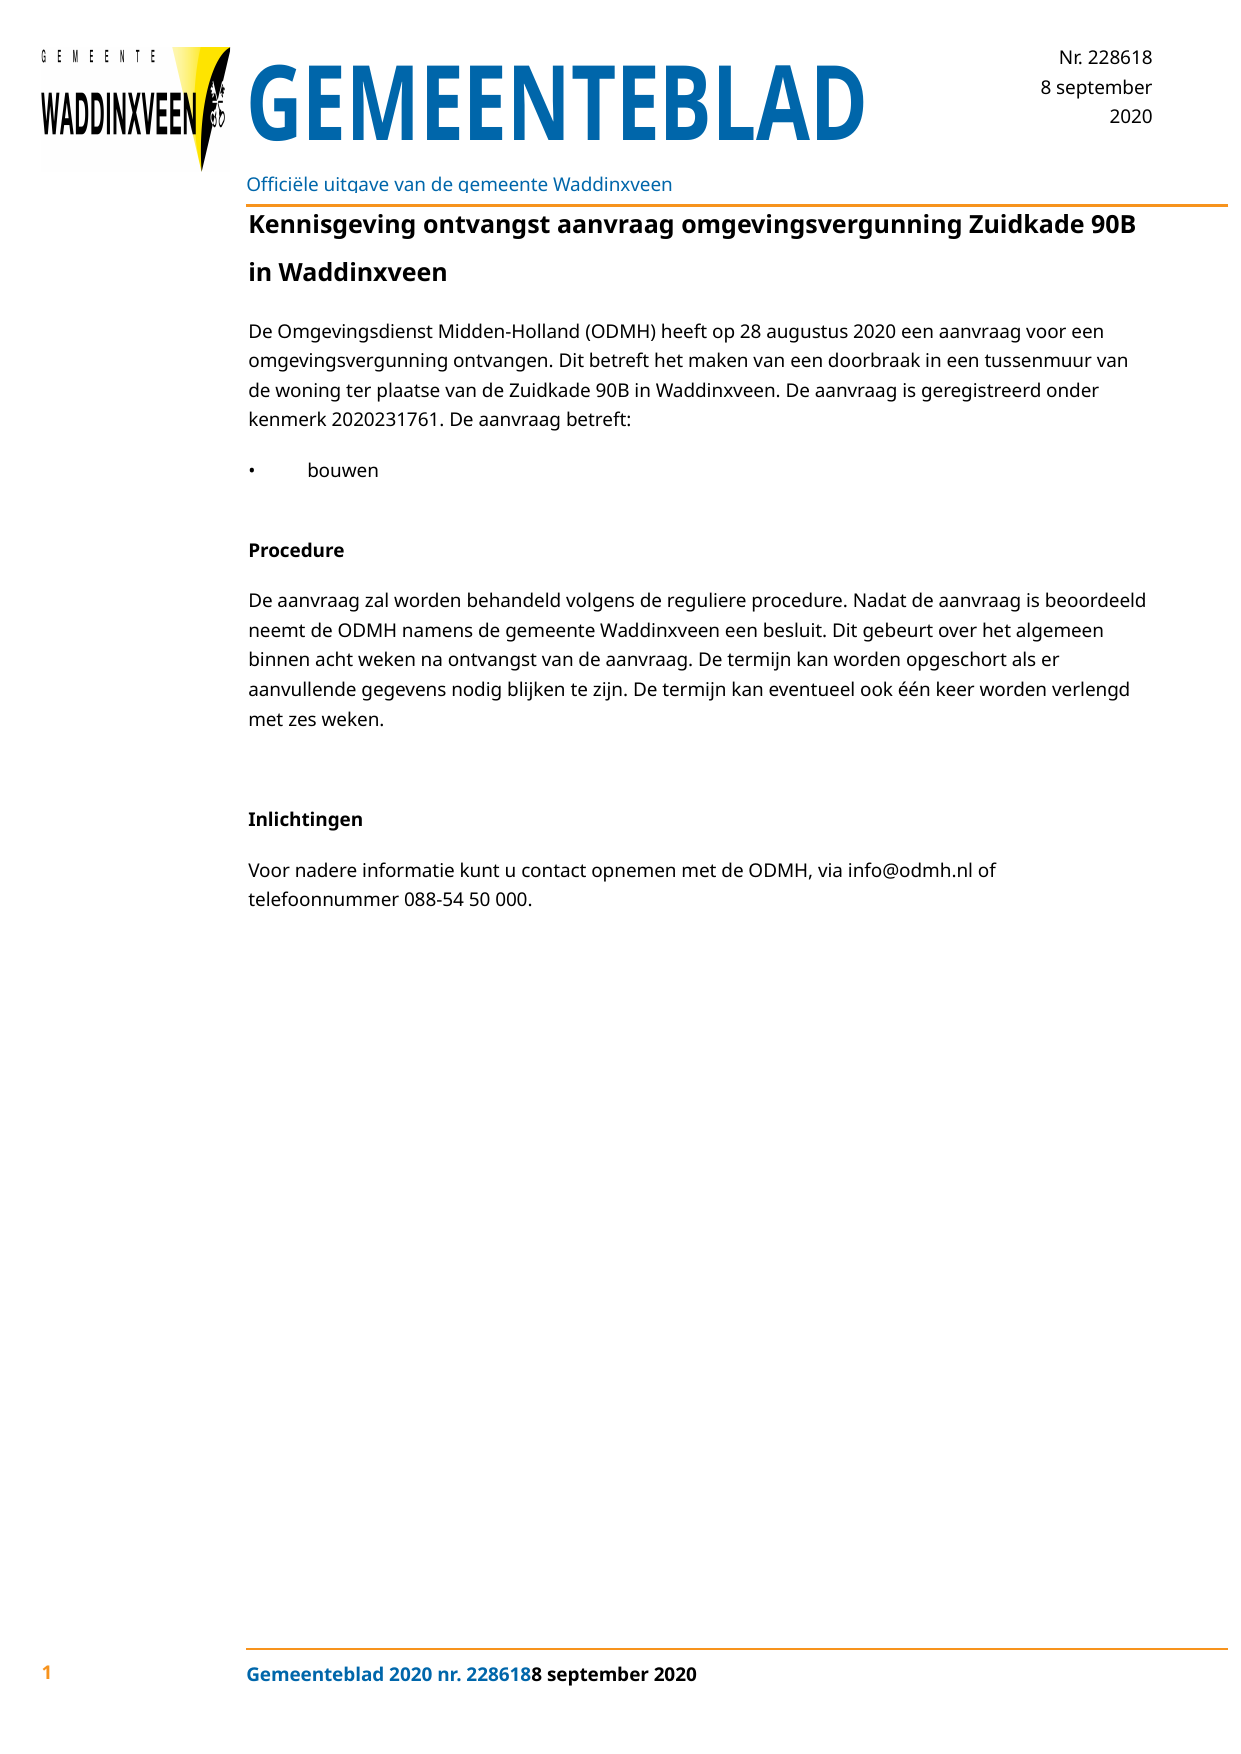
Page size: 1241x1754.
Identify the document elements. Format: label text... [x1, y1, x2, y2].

text De Omgevingsdienst Midden-Holland (ODMH) heeft op 28 augustus 2020 een aanvraag voor een omgevingsvergunning ontvangen. Dit betreft het maken van een doorbraak in een tussenmuur van de woning ter plaatse van de Zuidkade 90B in Waddinxveen. De aanvraag is geregistreerd onder kenmerk 2020231761. De aanvraag betreft: [248, 318, 1152, 432]
picture [41, 47, 231, 172]
list bouwen [248, 457, 1152, 483]
text Inlichtingen [248, 807, 1152, 832]
text Voor nadere informatie kunt u contact opnemen met de ODMH, via info@odmh.nl of telefoonnummer 088-54 50 000. [248, 857, 1152, 912]
text De aanvraag zal worden behandeld volgens de reguliere procedure. Nadat de aanvraag is beoordeeld neemt de ODMH namens de gemeente Waddinxveen een besluit. Dit gebeurt over het algemeen binnen acht weken na ontvangst van de aanvraag. De termijn kan worden opgeschort als er aanvullende gegevens nodig blijken te zijn. De termijn kan eventueel ook één keer worden verlengd met zes weken. [248, 587, 1152, 732]
text Procedure [248, 537, 1152, 563]
text Kennisgeving ontvangst aanvraag omgevingsvergunning Zuidkade 90B in Waddinxveen [248, 207, 1152, 288]
